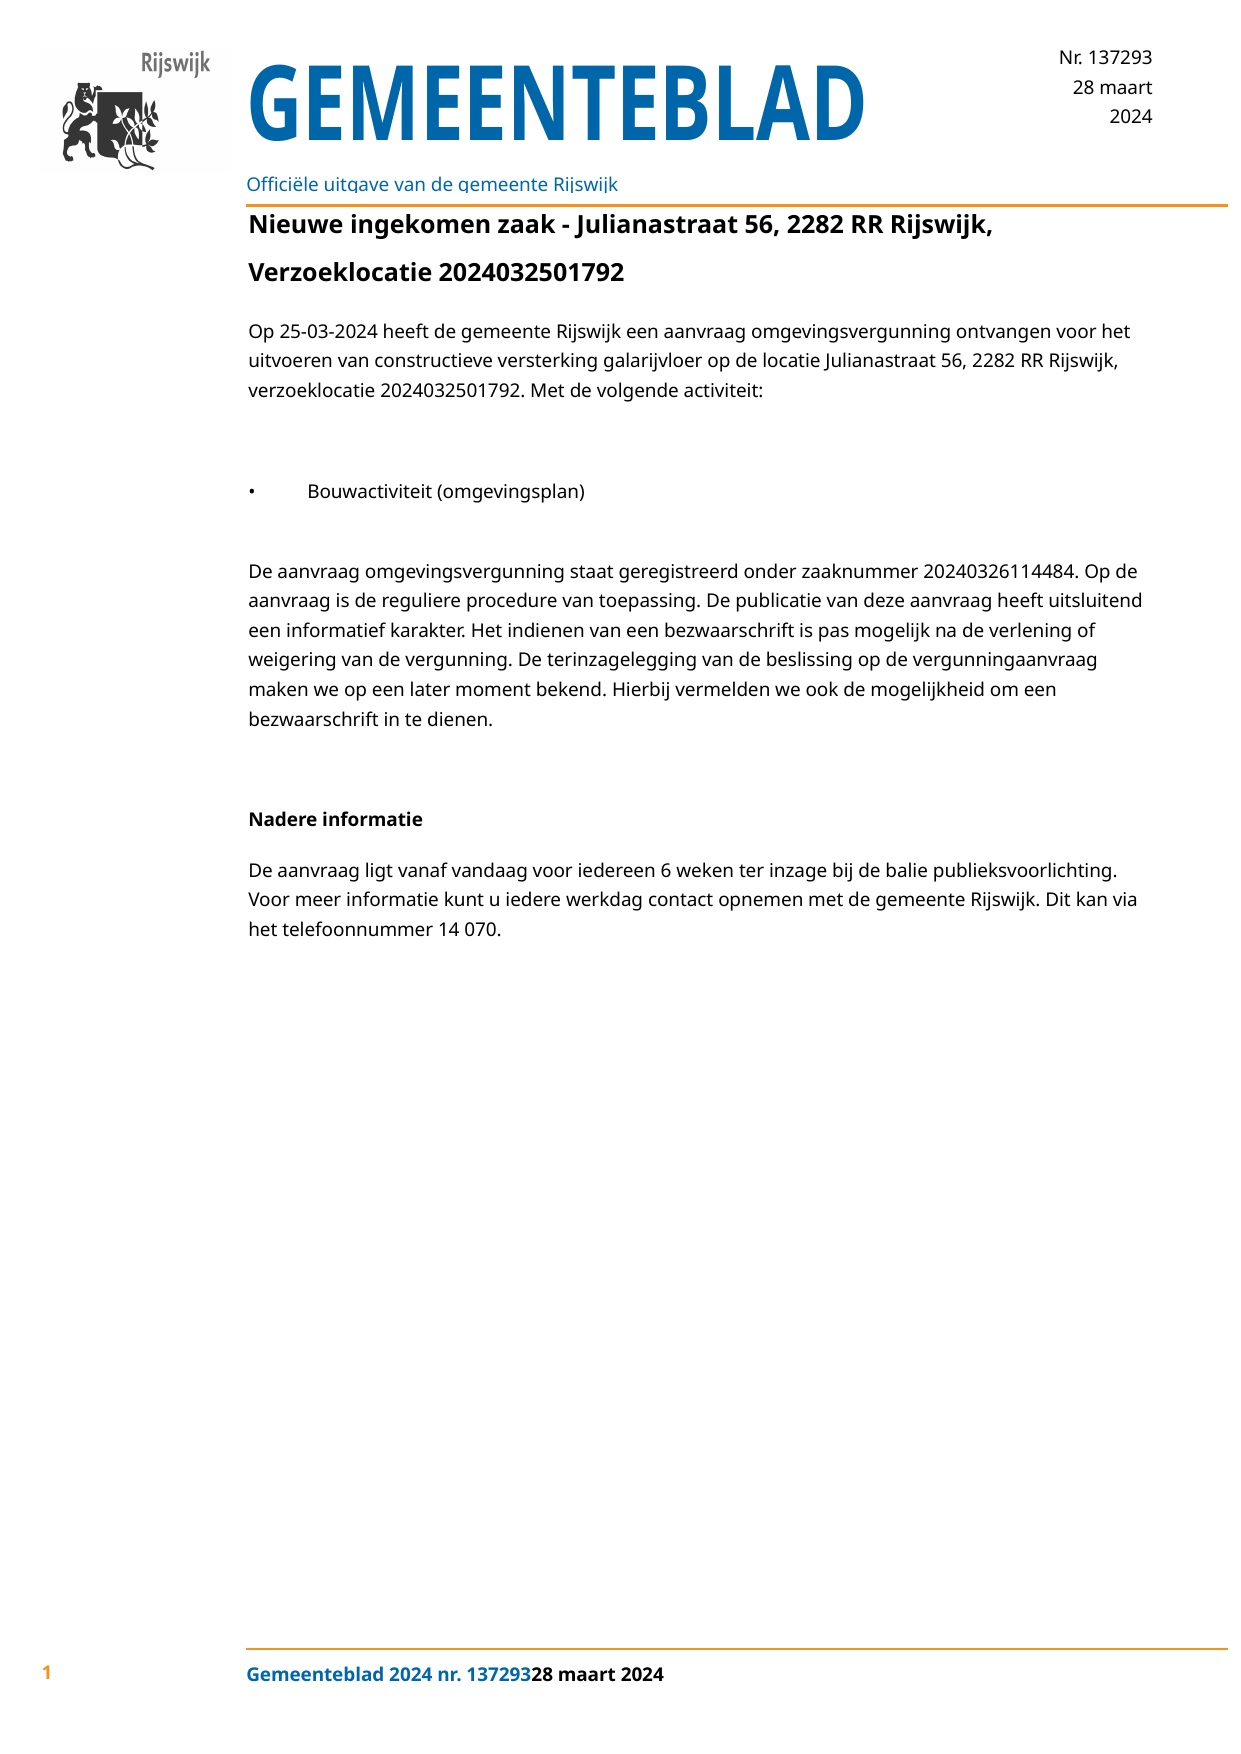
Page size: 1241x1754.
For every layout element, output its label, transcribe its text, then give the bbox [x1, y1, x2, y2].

text De aanvraag ligt vanaf vandaag voor iedereen 6 weken ter inzage bij de balie publieksvoorlichting. Voor meer informatie kunt u iedere werkdag contact opnemen met de gemeente Rijswijk. Dit kan via het telefoonnummer 14 070. [248, 857, 1152, 942]
picture [41, 47, 231, 172]
text De aanvraag omgevingsvergunning staat geregistreerd onder zaaknummer 20240326114484. Op de aanvraag is de reguliere procedure van toepassing. De publicatie van deze aanvraag heeft uitsluitend een informatief karakter. Het indienen van een bezwaarschrift is pas mogelijk na de verlening of weigering van de vergunning. De terinzagelegging van de beslissing op de vergunningaanvraag maken we op een later moment bekend. Hierbij vermelden we ook de mogelijkheid om een bezwaarschrift in te dienen. [248, 558, 1152, 732]
text Nieuwe ingekomen zaak - Julianastraat 56, 2282 RR Rijswijk, Verzoeklocatie 2024032501792 [248, 207, 1152, 288]
text Nadere informatie [248, 807, 1152, 832]
list Bouwactiviteit (omgevingsplan) [248, 478, 1152, 504]
text Op 25-03-2024 heeft de gemeente Rijswijk een aanvraag omgevingsvergunning ontvangen voor het uitvoeren van constructieve versterking galarijvloer op de locatie Julianastraat 56, 2282 RR Rijswijk, verzoeklocatie 2024032501792. Met de volgende activiteit: [248, 318, 1152, 403]
